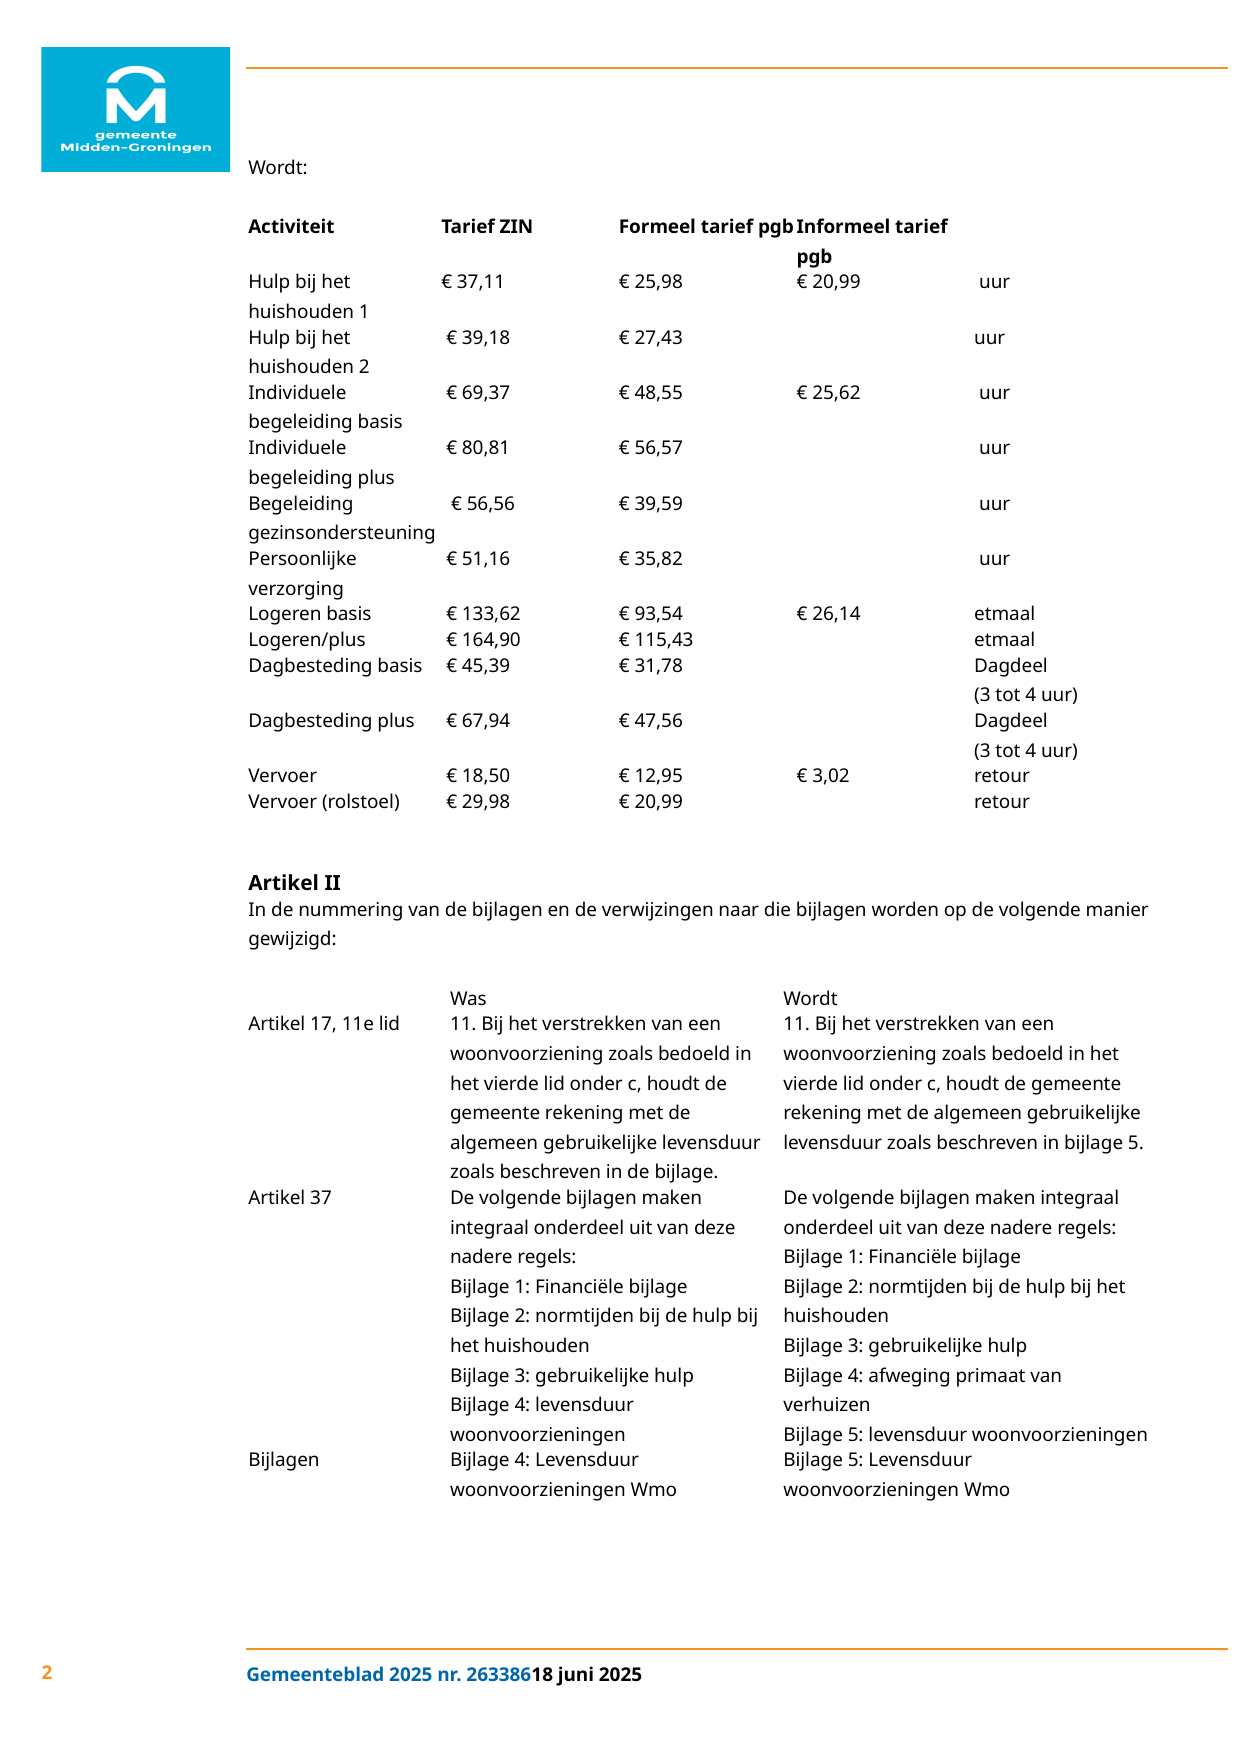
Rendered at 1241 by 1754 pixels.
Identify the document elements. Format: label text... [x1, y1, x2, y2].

table_cell uur [974, 490, 1152, 545]
table_cell etmaal [974, 626, 1152, 652]
table_cell € 37,11 [441, 269, 619, 324]
table_cell € 3,02 [796, 763, 974, 788]
table_cell € 56,57 [619, 435, 796, 490]
table_cell Artikel 37 [248, 1184, 450, 1447]
table_cell Hulp bij het huishouden 1 [248, 269, 441, 324]
text Wordt: [248, 154, 1152, 180]
table_cell € 56,56 [441, 490, 619, 545]
table_cell € 115,43 [619, 626, 796, 652]
table_cell [796, 788, 974, 814]
table_cell Bijlagen [248, 1447, 450, 1502]
table_cell 11. Bij het verstrekken van een woonvoorziening zoals bedoeld in het vierde lid onder c, houdt de gemeente rekening met de algemeen gebruikelijke levensduur zoals beschreven in bijlage 5. [783, 1011, 1152, 1184]
table_cell [796, 652, 974, 707]
table_cell 11. Bij het verstrekken van een woonvoorziening zoals bedoeld in het vierde lid onder c, houdt de gemeente rekening met de algemeen gebruikelijke levensduur zoals beschreven in de bijlage. [450, 1011, 783, 1184]
table_cell € 48,55 [619, 379, 796, 434]
table_cell Dagdeel (3 tot 4 uur) [974, 652, 1152, 707]
table_cell Vervoer (rolstoel) [248, 788, 441, 814]
table_cell De volgende bijlagen maken integraal onderdeel uit van deze nadere regels: Bijlage 1: Financiële bijlage Bijlage 2: normtijden bij de hulp bij het huishouden Bijlage 3: gebruikelijke hulp Bijlage 4: levensduur woonvoorzieningen [450, 1184, 783, 1447]
table_cell Begeleiding gezinsondersteuning [248, 490, 441, 545]
table_cell Hulp bij het huishouden 2 [248, 324, 441, 379]
table_cell etmaal [974, 600, 1152, 626]
table_cell uur [974, 269, 1152, 324]
table_cell € 25,98 [619, 269, 796, 324]
table_cell € 20,99 [619, 788, 796, 814]
table_cell € 18,50 [441, 763, 619, 788]
table_cell [796, 490, 974, 545]
table_cell Dagdeel (3 tot 4 uur) [974, 707, 1152, 762]
table_header Informeel tarief pgb [796, 213, 974, 268]
table_cell € 164,90 [441, 626, 619, 652]
table_cell € 67,94 [441, 707, 619, 762]
table_cell € 35,82 [619, 545, 796, 600]
table_header Activiteit [248, 213, 441, 268]
table_header [248, 985, 450, 1011]
table_cell Logeren/plus [248, 626, 441, 652]
table_cell [796, 435, 974, 490]
table_header Wordt [783, 985, 1152, 1011]
table_cell [796, 626, 974, 652]
table_cell € 27,43 [619, 324, 796, 379]
table_cell € 51,16 [441, 545, 619, 600]
picture [184, 146, 190, 153]
table_cell € 25,62 [796, 379, 974, 434]
table_cell € 31,78 [619, 652, 796, 707]
table_header Was [450, 985, 783, 1011]
table_cell De volgende bijlagen maken integraal onderdeel uit van deze nadere regels: Bijlage 1: Financiële bijlage Bijlage 2: normtijden bij de hulp bij het huishouden Bijlage 3: gebruikelijke hulp Bijlage 4: afweging primaat van verhuizen Bijlage 5: levensduur woonvoorzieningen [783, 1184, 1152, 1447]
table_cell uur [974, 324, 1152, 379]
table_cell Dagbesteding basis [248, 652, 441, 707]
table_cell uur [974, 379, 1152, 434]
table_cell Individuele begeleiding basis [248, 379, 441, 434]
table_cell € 80,81 [441, 435, 619, 490]
table_header Formeel tarief pgb [619, 213, 796, 268]
text Artikel II [248, 868, 1152, 896]
table_cell Individuele begeleiding plus [248, 435, 441, 490]
picture [108, 66, 164, 82]
table_cell retour [974, 763, 1152, 788]
picture [107, 89, 165, 122]
table_cell uur [974, 435, 1152, 490]
table_cell [796, 707, 974, 762]
table_cell € 29,98 [441, 788, 619, 814]
table_cell € 20,99 [796, 269, 974, 324]
table_cell Persoonlijke verzorging [248, 545, 441, 600]
table_cell € 39,18 [441, 324, 619, 379]
table_cell Vervoer [248, 763, 441, 788]
table_cell € 47,56 [619, 707, 796, 762]
table_cell retour [974, 788, 1152, 814]
table_cell [796, 545, 974, 600]
table_header Tarief ZIN [441, 213, 619, 268]
table_cell Bijlage 4: Levensduur woonvoorzieningen Wmo [450, 1447, 783, 1502]
table_cell € 26,14 [796, 600, 974, 626]
table_header [974, 213, 1152, 268]
table_cell Artikel 17, 11e lid [248, 1011, 450, 1184]
table_cell € 39,59 [619, 490, 796, 545]
table_cell € 69,37 [441, 379, 619, 434]
table_cell € 12,95 [619, 763, 796, 788]
table_cell Dagbesteding plus [248, 707, 441, 762]
table_cell € 133,62 [441, 600, 619, 626]
table_cell Logeren basis [248, 600, 441, 626]
table_cell € 45,39 [441, 652, 619, 707]
table_cell € 93,54 [619, 600, 796, 626]
table_cell uur [974, 545, 1152, 600]
table_cell Bijlage 5: Levensduur woonvoorzieningen Wmo [783, 1447, 1152, 1502]
text In de nummering van de bijlagen en de verwijzingen naar die bijlagen worden op de volgende manier gewijzigd: [248, 896, 1152, 951]
table_cell [796, 324, 974, 379]
